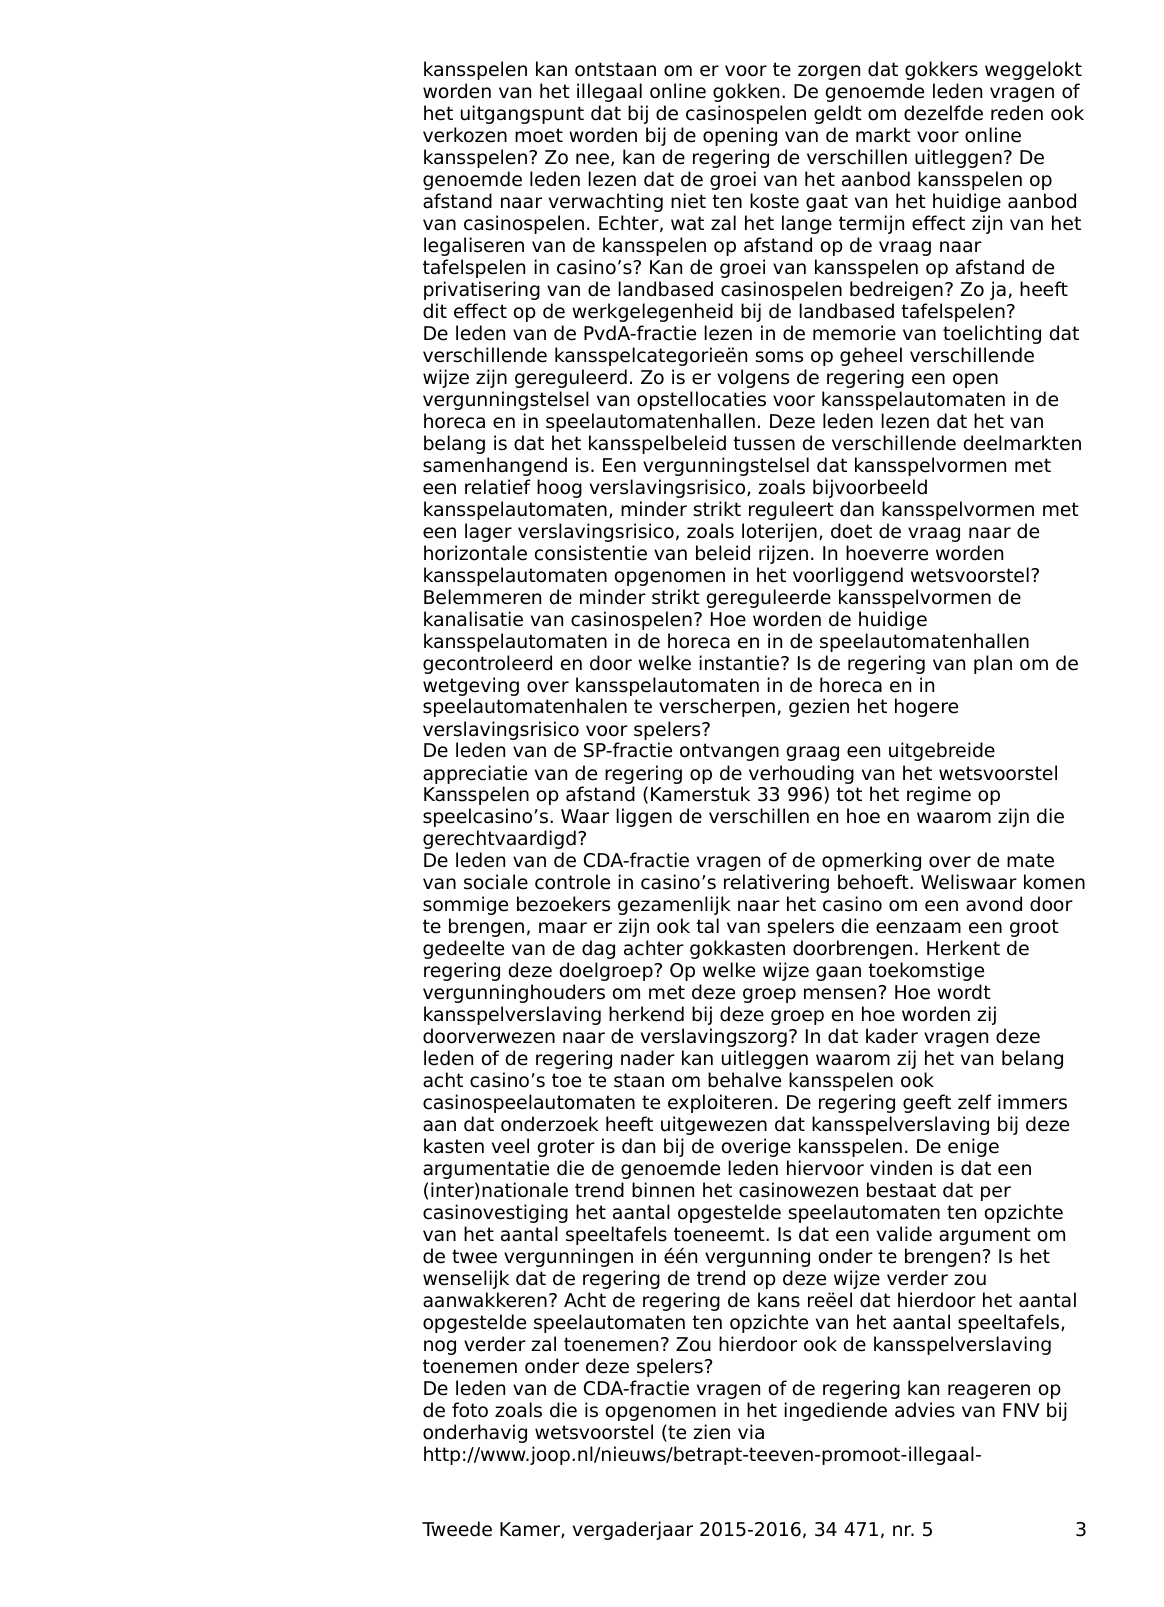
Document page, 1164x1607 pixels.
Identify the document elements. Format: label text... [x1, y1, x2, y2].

text kansspelen kan ontstaan om er voor te zorgen dat gokkers weggelokt worden van het illegaal online gokken. De genoemde leden vragen of het uitgangspunt dat bij de casinospelen geldt om dezelfde reden ook verkozen moet worden bij de opening van de markt voor online kansspelen? Zo nee, kan de regering de verschillen uitleggen? De genoemde leden lezen dat de groei van het aanbod kansspelen op afstand naar verwachting niet ten koste gaat van het huidige aanbod van casinospelen. Echter, wat zal het lange termijn effect zijn van het legaliseren van de kansspelen op afstand op de vraag naar tafelspelen in casino’s? Kan de groei van kansspelen op afstand de privatisering van de landbased casinospelen bedreigen? Zo ja, heeft dit effect op de werkgelegenheid bij de landbased tafelspelen? [422, 59, 1087, 323]
text De leden van de CDA-fractie vragen of de opmerking over de mate van sociale controle in casino’s relativering behoeft. Weliswaar komen sommige bezoekers gezamenlijk naar het casino om een avond door te brengen, maar er zijn ook tal van spelers die eenzaam een groot gedeelte van de dag achter gokkasten doorbrengen. Herkent de regering deze doelgroep? Op welke wijze gaan toekomstige vergunninghouders om met deze groep mensen? Hoe wordt kansspelverslaving herkend bij deze groep en hoe worden zij doorverwezen naar de verslavingszorg? In dat kader vragen deze leden of de regering nader kan uitleggen waarom zij het van belang acht casino’s toe te staan om behalve kansspelen ook casinospeelautomaten te exploiteren. De regering geeft zelf immers aan dat onderzoek heeft uitgewezen dat kansspelverslaving bij deze kasten veel groter is dan bij de overige kansspelen. De enige argumentatie die de genoemde leden hiervoor vinden is dat een (inter)nationale trend binnen het casinowezen bestaat dat per casinovestiging het aantal opgestelde speelautomaten ten opzichte van het aantal speeltafels toeneemt. Is dat een valide argument om de twee vergunningen in één vergunning onder te brengen? Is het wenselijk dat de regering de trend op deze wijze verder zou aanwakkeren? Acht de regering de kans reëel dat hierdoor het aantal opgestelde speelautomaten ten opzichte van het aantal speeltafels, nog verder zal toenemen? Zou hierdoor ook de kansspelverslaving toenemen onder deze spelers? [422, 850, 1087, 1378]
text De leden van de SP-fractie ontvangen graag een uitgebreide appreciatie van de regering op de verhouding van het wetsvoorstel Kansspelen op afstand (Kamerstuk 33 996) tot het regime op speelcasino’s. Waar liggen de verschillen en hoe en waarom zijn die gerechtvaardigd? [422, 740, 1087, 850]
text De leden van de PvdA-fractie lezen in de memorie van toelichting dat verschillende kansspelcategorieën soms op geheel verschillende wijze zijn gereguleerd. Zo is er volgens de regering een open vergunningstelsel van opstellocaties voor kansspelautomaten in de horeca en in speelautomatenhallen. Deze leden lezen dat het van belang is dat het kansspelbeleid tussen de verschillende deelmarkten samenhangend is. Een vergunningstelsel dat kansspelvormen met een relatief hoog verslavingsrisico, zoals bijvoorbeeld kansspelautomaten, minder strikt reguleert dan kansspelvormen met een lager verslavingsrisico, zoals loterijen, doet de vraag naar de horizontale consistentie van beleid rijzen. In hoeverre worden kansspelautomaten opgenomen in het voorliggend wetsvoorstel? Belemmeren de minder strikt gereguleerde kansspelvormen de kanalisatie van casinospelen? Hoe worden de huidige kansspelautomaten in de horeca en in de speelautomatenhallen gecontroleerd en door welke instantie? Is de regering van plan om de wetgeving over kansspelautomaten in de horeca en in speelautomatenhalen te verscherpen, gezien het hogere verslavingsrisico voor spelers? [422, 323, 1087, 740]
text De leden van de CDA-fractie vragen of de regering kan reageren op de foto zoals die is opgenomen in het ingediende advies van FNV bij onderhavig wetsvoorstel (te zien via http://www.joop.nl/nieuws/betrapt-teeven-promoot-illegaal- [422, 1378, 1087, 1466]
